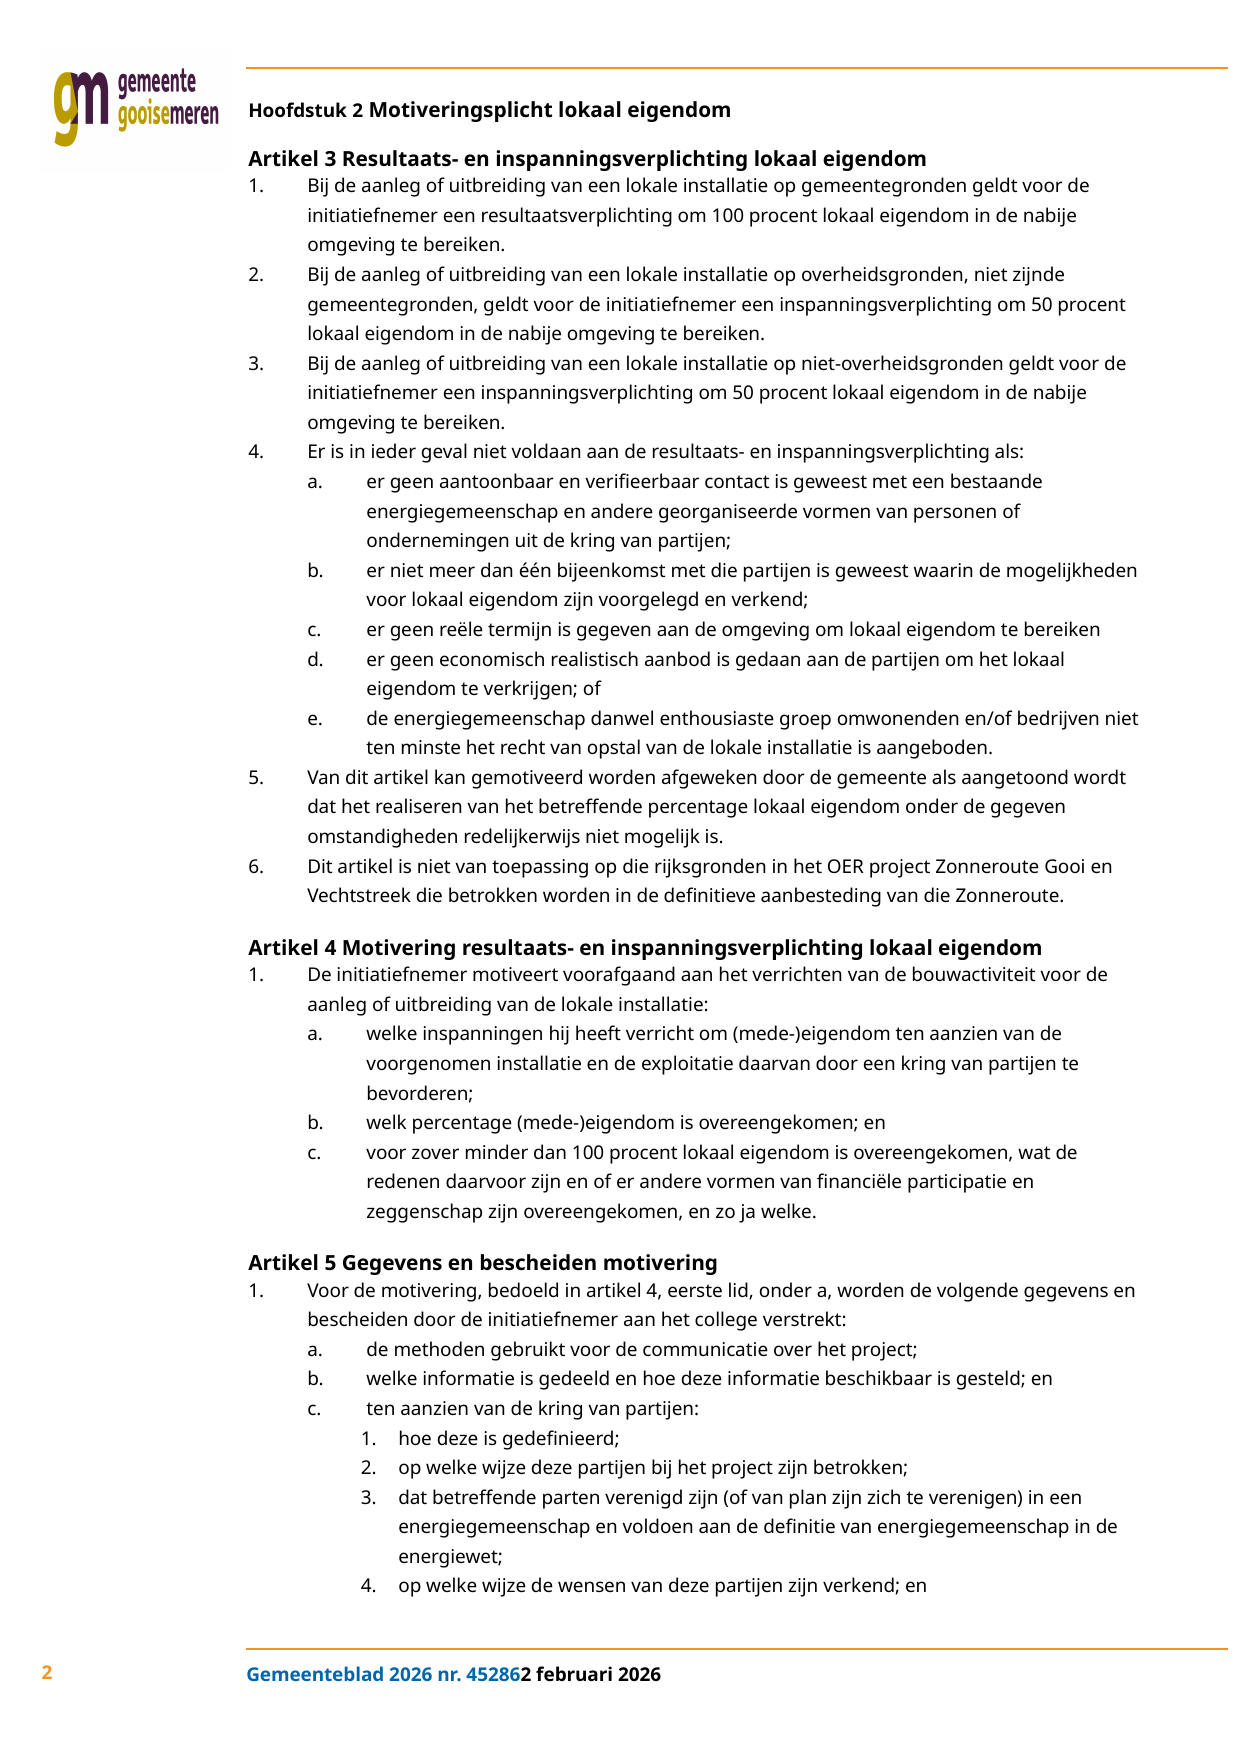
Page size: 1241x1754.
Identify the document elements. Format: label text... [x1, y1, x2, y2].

list er geen aantoonbaar en verifieerbaar contact is geweest met een bestaande energiegemeenschap en andere georganiseerde vormen van personen of ondernemingen uit de kring van partijen; [307, 468, 1152, 553]
list op welke wijze de wensen van deze partijen zijn verkend; en [361, 1573, 1152, 1598]
list ten aanzien van de kring van partijen: [307, 1395, 1152, 1421]
list Bij de aanleg of uitbreiding van een lokale installatie op gemeentegronden geldt voor de initiatiefnemer een resultaatsverplichting om 100 procent lokaal eigendom in de nabije omgeving te bereiken. [248, 172, 1152, 257]
list welke inspanningen hij heeft verricht om (mede-)eigendom ten aanzien van de voorgenomen installatie en de exploitatie daarvan door een kring van partijen te bevorderen; [307, 1021, 1152, 1105]
list de energiegemeenschap danwel enthousiaste groep omwonenden en/of bedrijven niet ten minste het recht van opstal van de lokale installatie is aangeboden. [307, 705, 1152, 760]
text Artikel 3 Resultaats- en inspanningsverplichting lokaal eigendom [248, 144, 1152, 172]
list Er is in ieder geval niet voldaan aan de resultaats- en inspanningsverplichting als: [248, 439, 1152, 464]
text Artikel 5 Gegevens en bescheiden motivering [248, 1248, 1152, 1277]
list hoe deze is gedefinieerd; [361, 1425, 1152, 1451]
list de methoden gebruikt voor de communicatie over het project; [307, 1336, 1152, 1362]
list Bij de aanleg of uitbreiding van een lokale installatie op niet-overheidsgronden geldt voor de initiatiefnemer een inspanningsverplichting om 50 procent lokaal eigendom in de nabije omgeving te bereiken. [248, 350, 1152, 435]
list De initiatiefnemer motiveert voorafgaand aan het verrichten van de bouwactiviteit voor de aanleg of uitbreiding van de lokale installatie: [248, 961, 1152, 1017]
list dat betreffende parten verenigd zijn (of van plan zijn zich te verenigen) in een energiegemeenschap en voldoen aan de definitie van energiegemeenschap in de energiewet; [361, 1484, 1152, 1569]
list welk percentage (mede-)eigendom is overeengekomen; en [307, 1109, 1152, 1135]
text Artikel 4 Motivering resultaats- en inspanningsverplichting lokaal eigendom [248, 933, 1152, 961]
text Hoofdstuk 2 Motiveringsplicht lokaal eigendom [248, 95, 1152, 123]
list er geen reële termijn is gegeven aan de omgeving om lokaal eigendom te bereiken [307, 616, 1152, 642]
list Van dit artikel kan gemotiveerd worden afgeweken door de gemeente als aangetoond wordt dat het realiseren van het betreffende percentage lokaal eigendom onder de gegeven omstandigheden redelijkerwijs niet mogelijk is. [248, 764, 1152, 849]
list Bij de aanleg of uitbreiding van een lokale installatie op overheidsgronden, niet zijnde gemeentegronden, geldt voor de initiatiefnemer een inspanningsverplichting om 50 procent lokaal eigendom in de nabije omgeving te bereiken. [248, 261, 1152, 346]
list er geen economisch realistisch aanbod is gedaan aan de partijen om het lokaal eigendom te verkrijgen; of [307, 646, 1152, 701]
list welke informatie is gedeeld en hoe deze informatie beschikbaar is gesteld; en [307, 1366, 1152, 1391]
list voor zover minder dan 100 procent lokaal eigendom is overeengekomen, wat de redenen daarvoor zijn en of er andere vormen van financiële participatie en zeggenschap zijn overeengekomen, en zo ja welke. [307, 1139, 1152, 1224]
list op welke wijze deze partijen bij het project zijn betrokken; [361, 1454, 1152, 1480]
picture [41, 47, 231, 172]
list Voor de motivering, bedoeld in artikel 4, eerste lid, onder a, worden de volgende gegevens en bescheiden door de initiatiefnemer aan het college verstrekt: [248, 1277, 1152, 1332]
list er niet meer dan één bijeenkomst met die partijen is geweest waarin de mogelijkheden voor lokaal eigendom zijn voorgelegd en verkend; [307, 557, 1152, 612]
list Dit artikel is niet van toepassing op die rijksgronden in het OER project Zonneroute Gooi en Vechtstreek die betrokken worden in de definitieve aanbesteding van die Zonneroute. [248, 853, 1152, 908]
